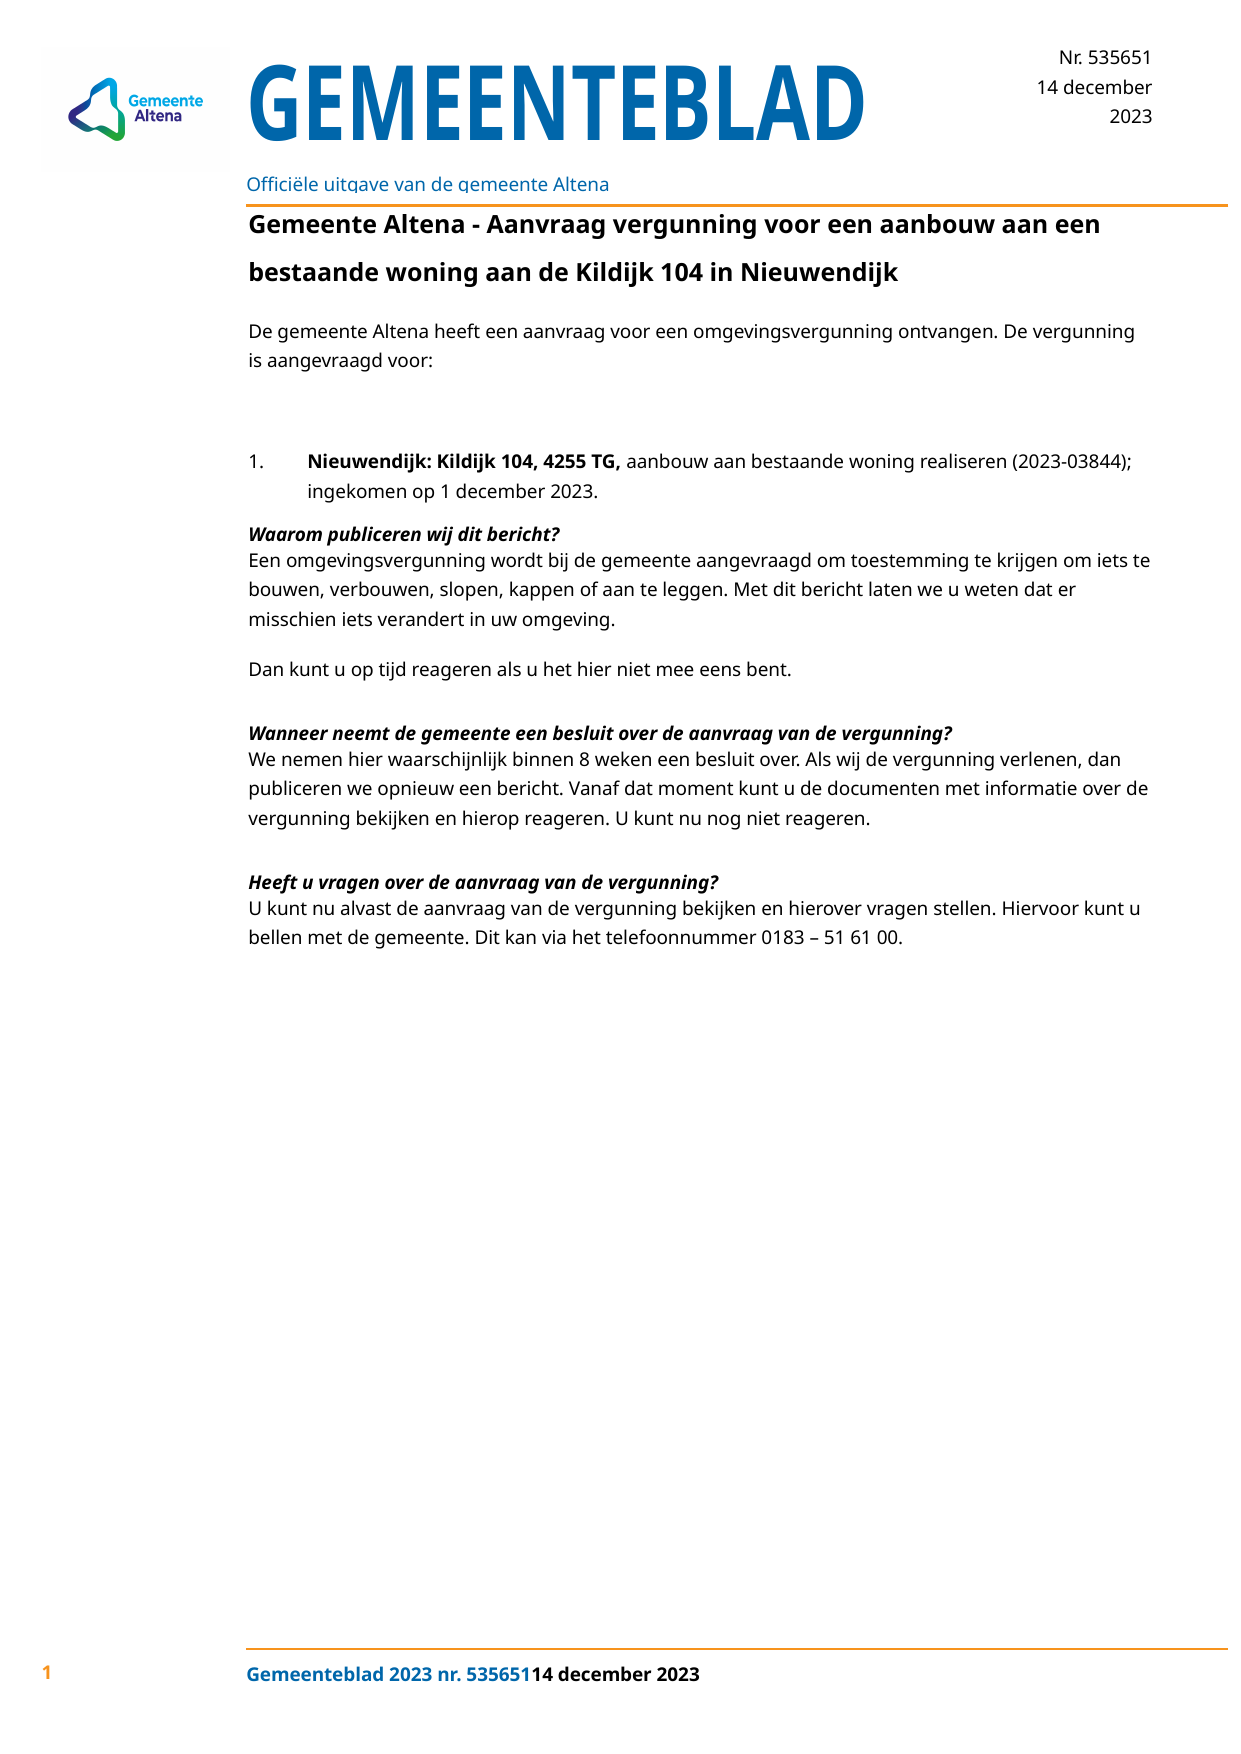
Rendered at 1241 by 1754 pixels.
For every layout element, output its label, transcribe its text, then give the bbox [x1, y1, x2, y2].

text De gemeente Altena heeft een aanvraag voor een omgevingsvergunning ontvangen. De vergunning is aangevraagd voor: [248, 318, 1152, 373]
text Gemeente Altena - Aanvraag vergunning voor een aanbouw aan een bestaande woning aan de Kildijk 104 in Nieuwendijk [248, 207, 1152, 288]
text Heeft u vragen over de aanvraag van de vergunning? [248, 869, 1152, 895]
text Een omgevingsvergunning wordt bij de gemeente aangevraagd om toestemming te krijgen om iets te bouwen, verbouwen, slopen, kappen of aan te leggen. Met dit bericht laten we u weten dat er misschien iets verandert in uw omgeving. [248, 547, 1152, 632]
text Wanneer neemt de gemeente een besluit over de aanvraag van de vergunning? [248, 720, 1152, 746]
text Waarom publiceren wij dit bericht? [248, 521, 1152, 547]
picture [41, 47, 231, 172]
text U kunt nu alvast de aanvraag van de vergunning bekijken en hierover vragen stellen. Hiervoor kunt u bellen met de gemeente. Dit kan via het telefoonnummer 0183 – 51 61 00. [248, 895, 1152, 950]
list Nieuwendijk: Kildijk 104, 4255 TG, aanbouw aan bestaande woning realiseren (2023-03844); ingekomen op 1 december 2023. [248, 448, 1152, 504]
text Dan kunt u op tijd reageren als u het hier niet mee eens bent. [248, 656, 1152, 682]
text We nemen hier waarschijnlijk binnen 8 weken een besluit over. Als wij de vergunning verlenen, dan publiceren we opnieuw een bericht. Vanaf dat moment kunt u de documenten met informatie over de vergunning bekijken en hierop reageren. U kunt nu nog niet reageren. [248, 746, 1152, 831]
